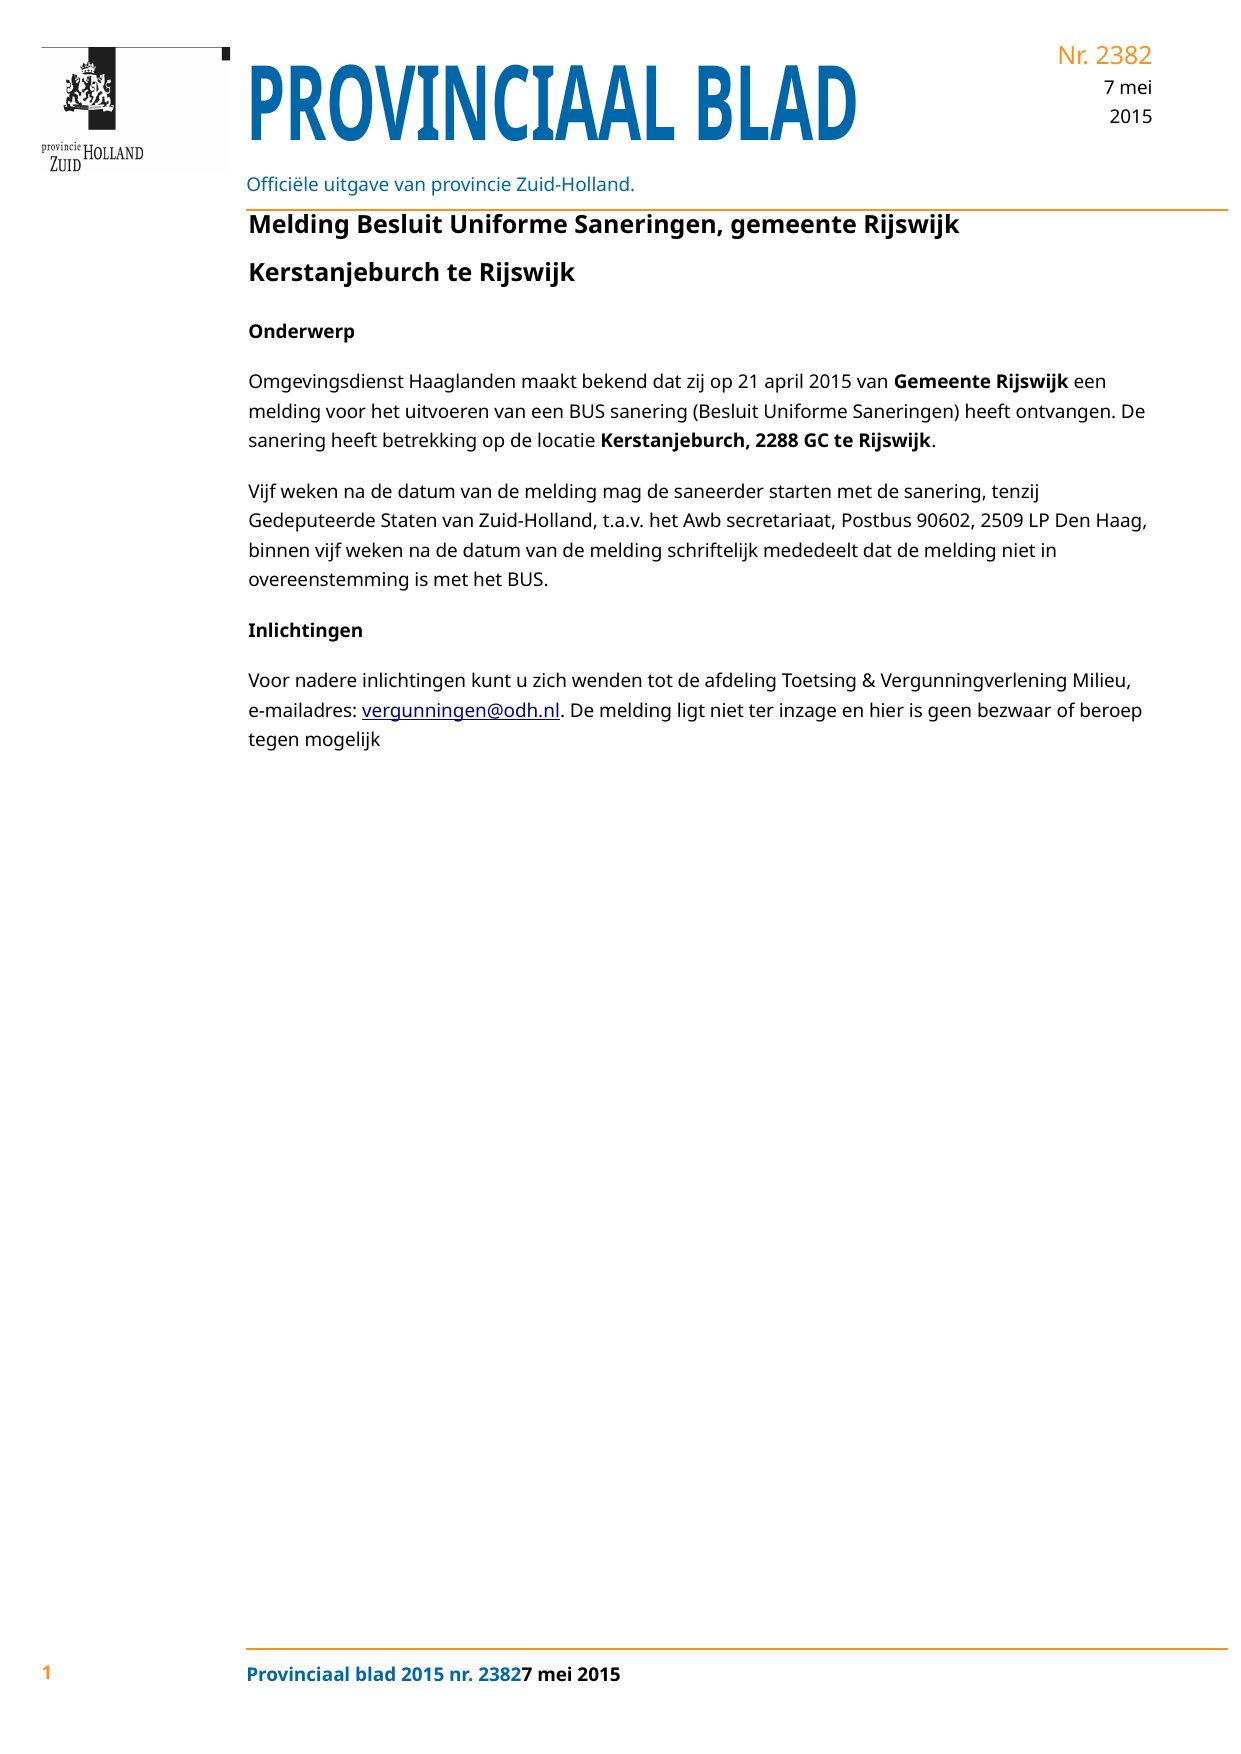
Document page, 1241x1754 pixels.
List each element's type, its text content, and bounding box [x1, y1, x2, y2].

text Omgevingsdienst Haaglanden maakt bekend dat zij op 21 april 2015 van Gemeente Rijswijk een melding voor het uitvoeren van een BUS sanering (Besluit Uniforme Saneringen) heeft ontvangen. De sanering heeft betrekking op de locatie Kerstanjeburch, 2288 GC te Rijswijk. [248, 368, 1152, 453]
text Inlichtingen [248, 617, 1152, 643]
text Voor nadere inlichtingen kunt u zich wenden tot de afdeling Toetsing & Vergunningverlening Milieu, e-mailadres: vergunningen@odh.nl. De melding ligt niet ter inzage en hier is geen bezwaar of beroep tegen mogelijk [248, 667, 1152, 752]
text Vijf weken na de datum van de melding mag de saneerder starten met de sanering, tenzij Gedeputeerde Staten van Zuid-Holland, t.a.v. het Awb secretariaat, Postbus 90602, 2509 LP Den Haag, binnen vijf weken na de datum van de melding schriftelijk mededeelt dat de melding niet in overeenstemming is met het BUS. [248, 478, 1152, 592]
text Melding Besluit Uniforme Saneringen, gemeente Rijswijk Kerstanjeburch te Rijswijk [248, 211, 1152, 288]
picture [41, 47, 231, 172]
text Onderwerp [248, 318, 1152, 344]
